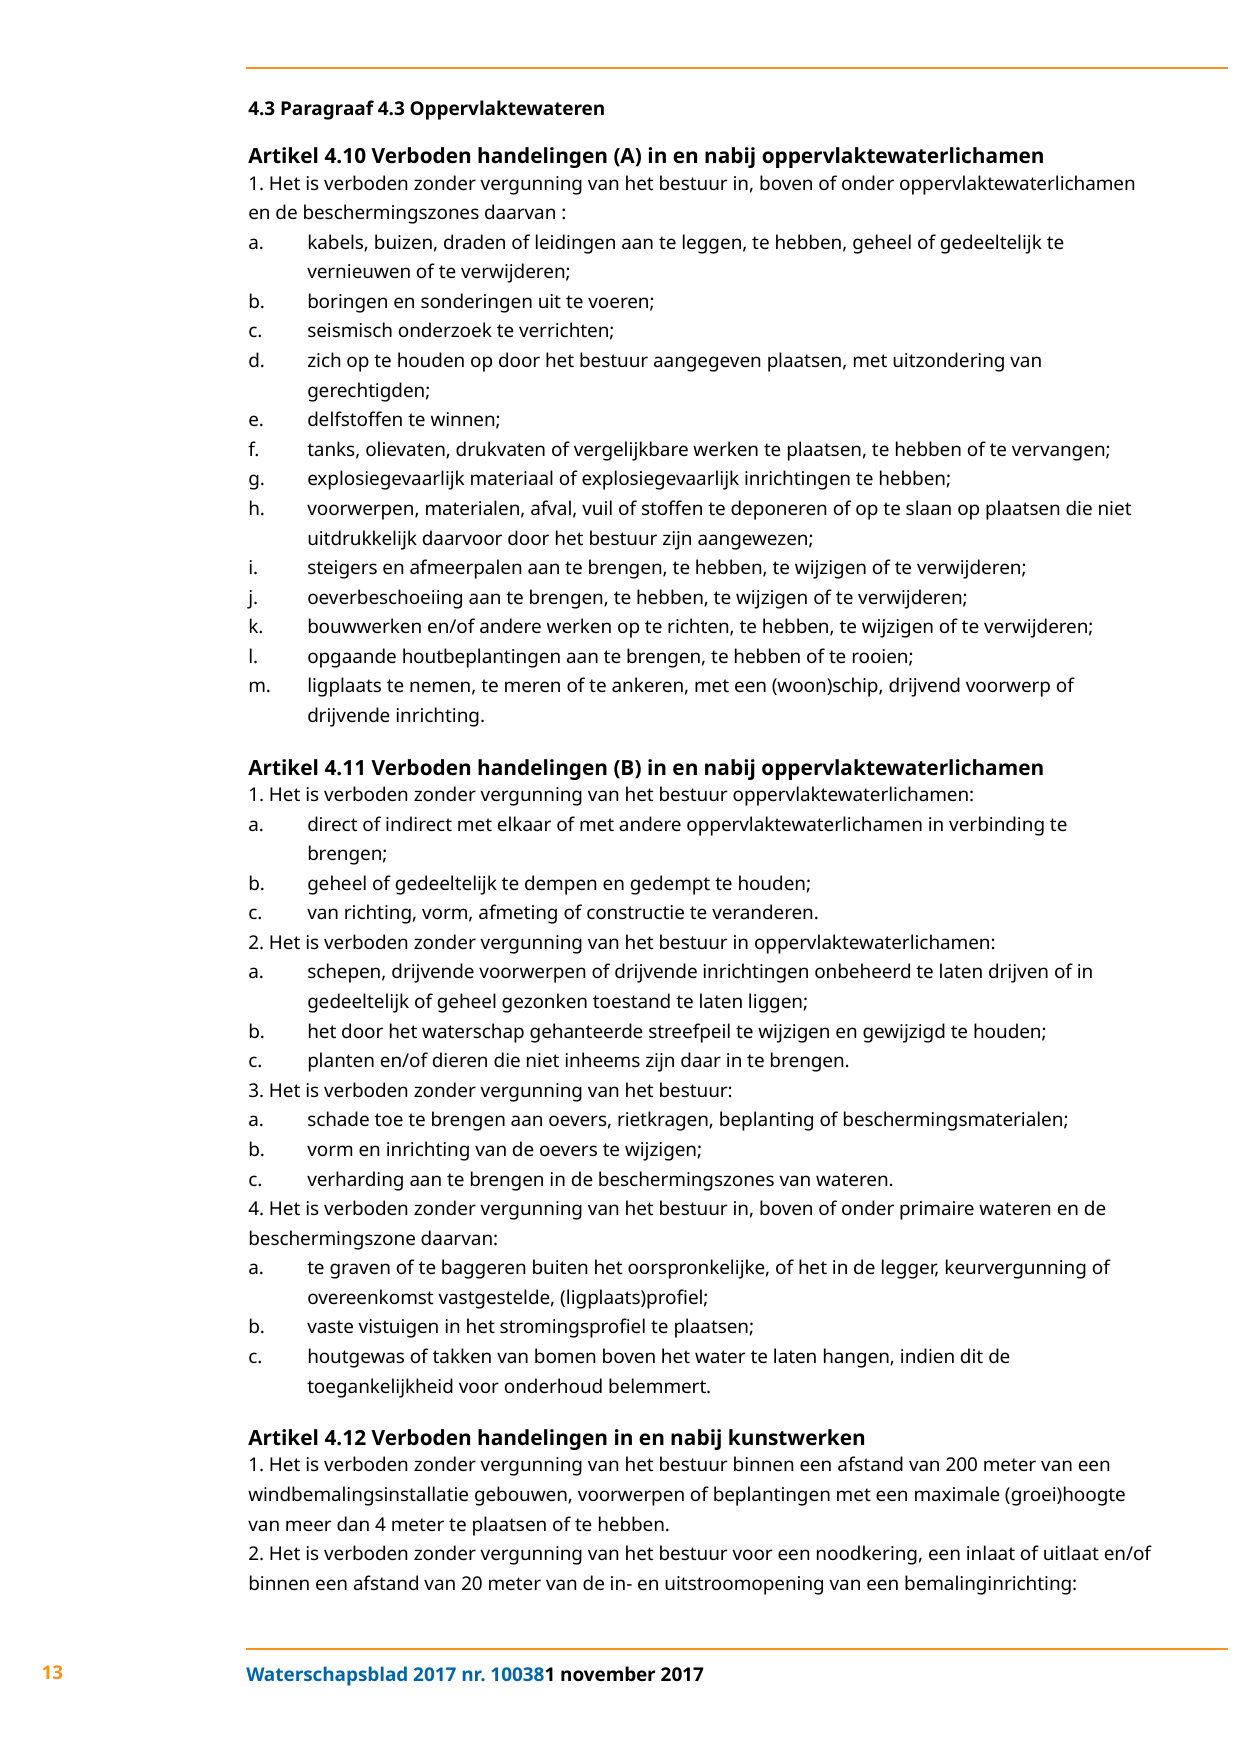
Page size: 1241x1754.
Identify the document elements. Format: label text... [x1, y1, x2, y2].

list kabels, buizen, draden of leidingen aan te leggen, te hebben, geheel of gedeeltelijk te vernieuwen of te verwijderen; [248, 229, 1152, 284]
text Artikel 4.10 Verboden handelingen (A) in en nabij oppervlaktewaterlichamen [248, 141, 1152, 170]
list oeverbeschoeiing aan te brengen, te hebben, te wijzigen of te verwijderen; [248, 584, 1152, 610]
list verharding aan te brengen in de beschermingszones van wateren. [248, 1166, 1152, 1191]
list geheel of gedeeltelijk te dempen en gedempt te houden; [248, 870, 1152, 896]
list vorm en inrichting van de oevers te wijzigen; [248, 1136, 1152, 1162]
list planten en/of dieren die niet inheems zijn daar in te brengen. [248, 1047, 1152, 1073]
list seismisch onderzoek te verrichten; [248, 318, 1152, 343]
list explosiegevaarlijk materiaal of explosiegevaarlijk inrichtingen te hebben; [248, 466, 1152, 491]
list steigers en afmeerpalen aan te brengen, te hebben, te wijzigen of te verwijderen; [248, 554, 1152, 580]
text 1. Het is verboden zonder vergunning van het bestuur oppervlaktewaterlichamen: [248, 781, 1152, 807]
text 3. Het is verboden zonder vergunning van het bestuur: [248, 1077, 1152, 1103]
list voorwerpen, materialen, afval, vuil of stoffen te deponeren of op te slaan op plaatsen die niet uitdrukkelijk daarvoor door het bestuur zijn aangewezen; [248, 495, 1152, 551]
list van richting, vorm, afmeting of constructie te veranderen. [248, 899, 1152, 925]
text 2. Het is verboden zonder vergunning van het bestuur in oppervlaktewaterlichamen: [248, 929, 1152, 955]
picture [41, 47, 231, 172]
list vaste vistuigen in het stromingsprofiel te plaatsen; [248, 1314, 1152, 1339]
text Artikel 4.12 Verboden handelingen in en nabij kunstwerken [248, 1423, 1152, 1452]
list bouwwerken en/of andere werken op te richten, te hebben, te wijzigen of te verwijderen; [248, 613, 1152, 639]
list het door het waterschap gehanteerde streefpeil te wijzigen en gewijzigd te houden; [248, 1018, 1152, 1043]
list schade toe te brengen aan oevers, rietkragen, beplanting of beschermingsmaterialen; [248, 1107, 1152, 1132]
text 4.3 Paragraaf 4.3 Oppervlaktewateren [248, 95, 1152, 121]
list te graven of te baggeren buiten het oorspronkelijke, of het in de legger, keurvergunning of overeenkomst vastgestelde, (ligplaats)profiel; [248, 1254, 1152, 1310]
list opgaande houtbeplantingen aan te brengen, te hebben of te rooien; [248, 643, 1152, 669]
list delfstoffen te winnen; [248, 406, 1152, 432]
text 4. Het is verboden zonder vergunning van het bestuur in, boven of onder primaire wateren en de beschermingszone daarvan: [248, 1195, 1152, 1251]
list tanks, olievaten, drukvaten of vergelijkbare werken te plaatsen, te hebben of te vervangen; [248, 436, 1152, 462]
list schepen, drijvende voorwerpen of drijvende inrichtingen onbeheerd te laten drijven of in gedeeltelijk of geheel gezonken toestand te laten liggen; [248, 959, 1152, 1014]
list boringen en sonderingen uit te voeren; [248, 288, 1152, 314]
list houtgewas of takken van bomen boven het water te laten hangen, indien dit de toegankelijkheid voor onderhoud belemmert. [248, 1343, 1152, 1398]
text 1. Het is verboden zonder vergunning van het bestuur in, boven of onder oppervlaktewaterlichamen en de beschermingszones daarvan : [248, 170, 1152, 225]
text 2. Het is verboden zonder vergunning van het bestuur voor een noodkering, een inlaat of uitlaat en/of binnen een afstand van 20 meter van de in- en uitstroomopening van een bemalinginrichting: [248, 1540, 1152, 1596]
list zich op te houden op door het bestuur aangegeven plaatsen, met uitzondering van gerechtigden; [248, 347, 1152, 403]
text Artikel 4.11 Verboden handelingen (B) in en nabij oppervlaktewaterlichamen [248, 753, 1152, 781]
list direct of indirect met elkaar of met andere oppervlaktewaterlichamen in verbinding te brengen; [248, 811, 1152, 866]
text 1. Het is verboden zonder vergunning van het bestuur binnen een afstand van 200 meter van een windbemalingsinstallatie gebouwen, voorwerpen of beplantingen met een maximale (groei)hoogte van meer dan 4 meter te plaatsen of te hebben. [248, 1452, 1152, 1537]
list ligplaats te nemen, te meren of te ankeren, met een (woon)schip, drijvend voorwerp of drijvende inrichting. [248, 673, 1152, 728]
